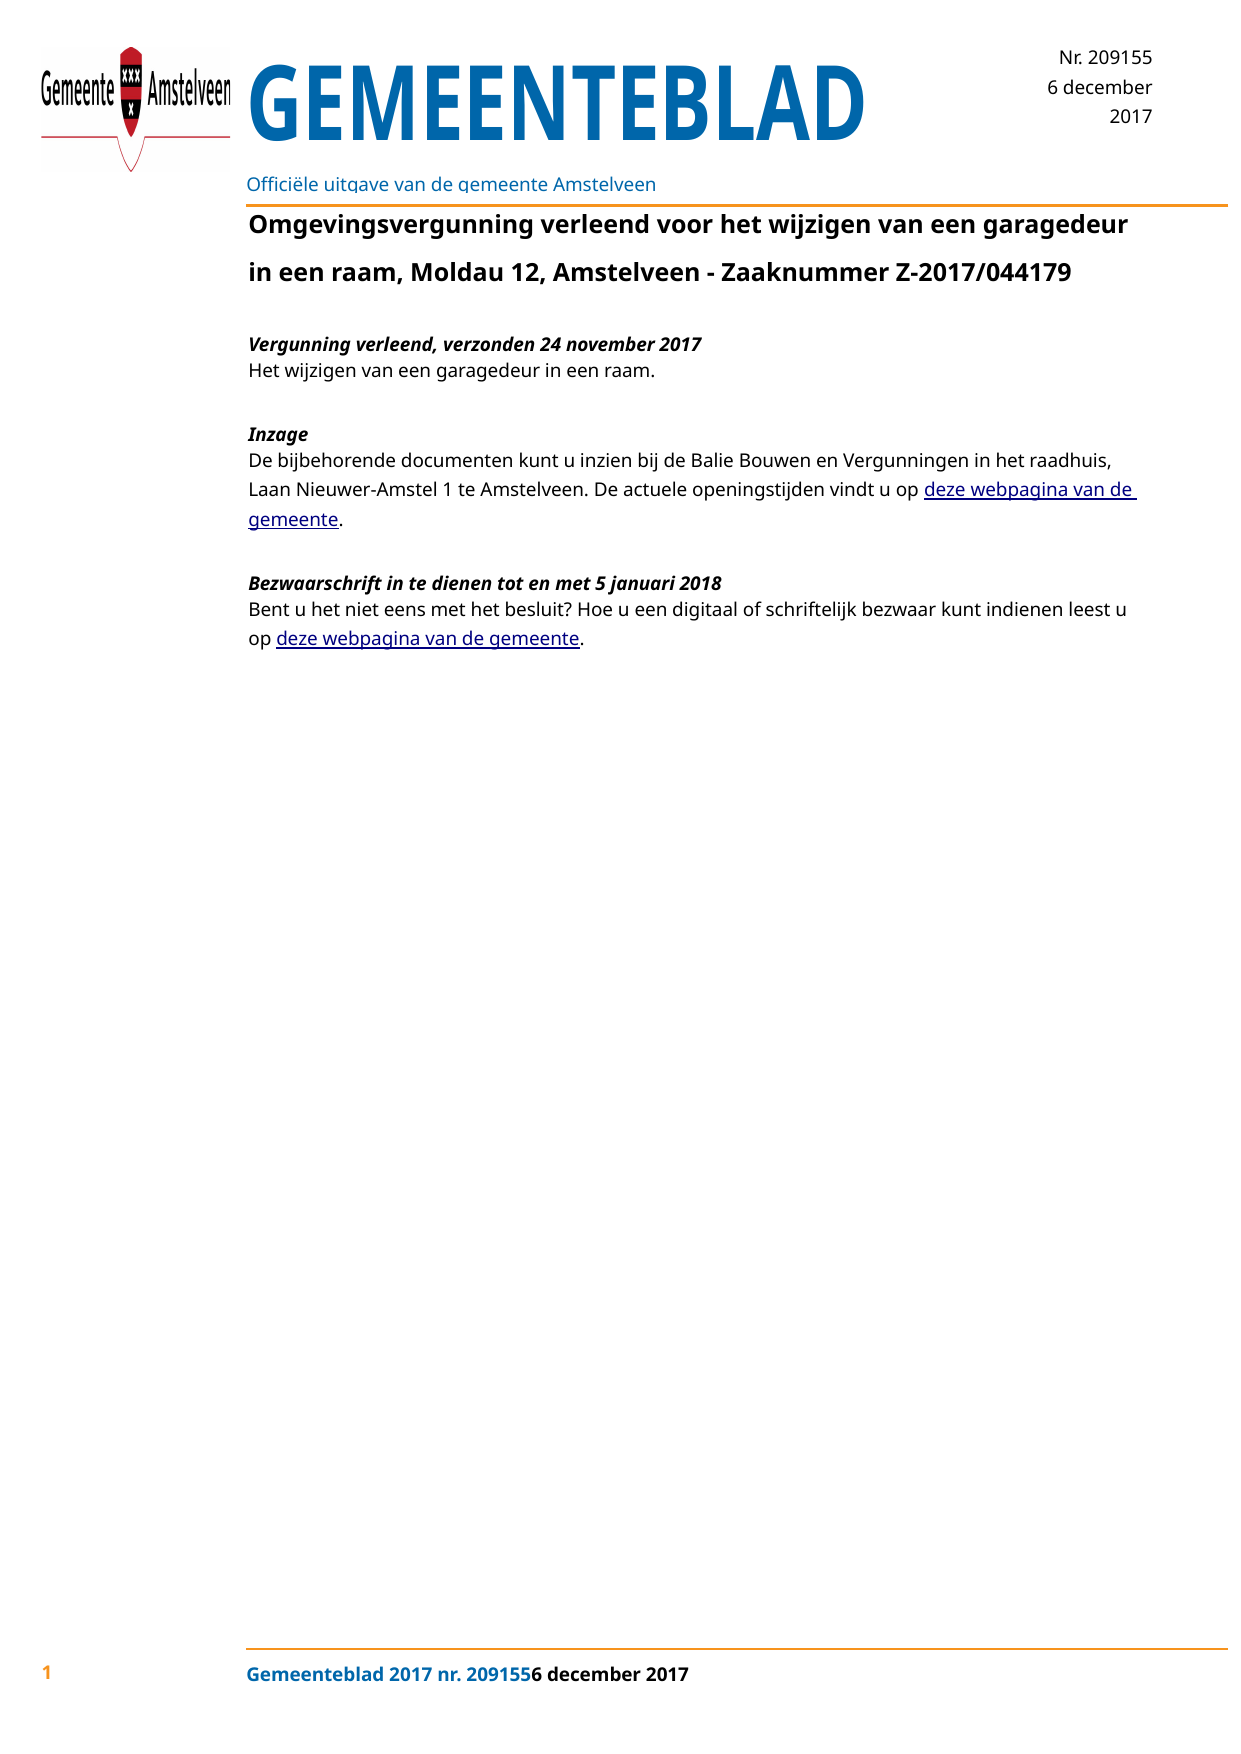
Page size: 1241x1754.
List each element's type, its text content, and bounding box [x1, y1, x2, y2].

text Bent u het niet eens met het besluit? Hoe u een digitaal of schriftelijk bezwaar kunt indienen leest u op deze webpagina van de gemeente. [248, 596, 1152, 651]
picture [41, 47, 231, 172]
text Vergunning verleend, verzonden 24 november 2017 [248, 331, 1152, 357]
text Omgevingsvergunning verleend voor het wijzigen van een garagedeur in een raam, Moldau 12, Amstelveen - Zaaknummer Z-2017/044179 [248, 207, 1152, 288]
text De bijbehorende documenten kunt u inzien bij de Balie Bouwen en Vergunningen in het raadhuis, Laan Nieuwer-Amstel 1 te Amstelveen. De actuele openingstijden vindt u op deze webpagina van de gemeente. [248, 447, 1152, 532]
text Het wijzigen van een garagedeur in een raam. [248, 357, 1152, 383]
text Inzage [248, 421, 1152, 447]
text Bezwaarschrift in te dienen tot en met 5 januari 2018 [248, 570, 1152, 596]
